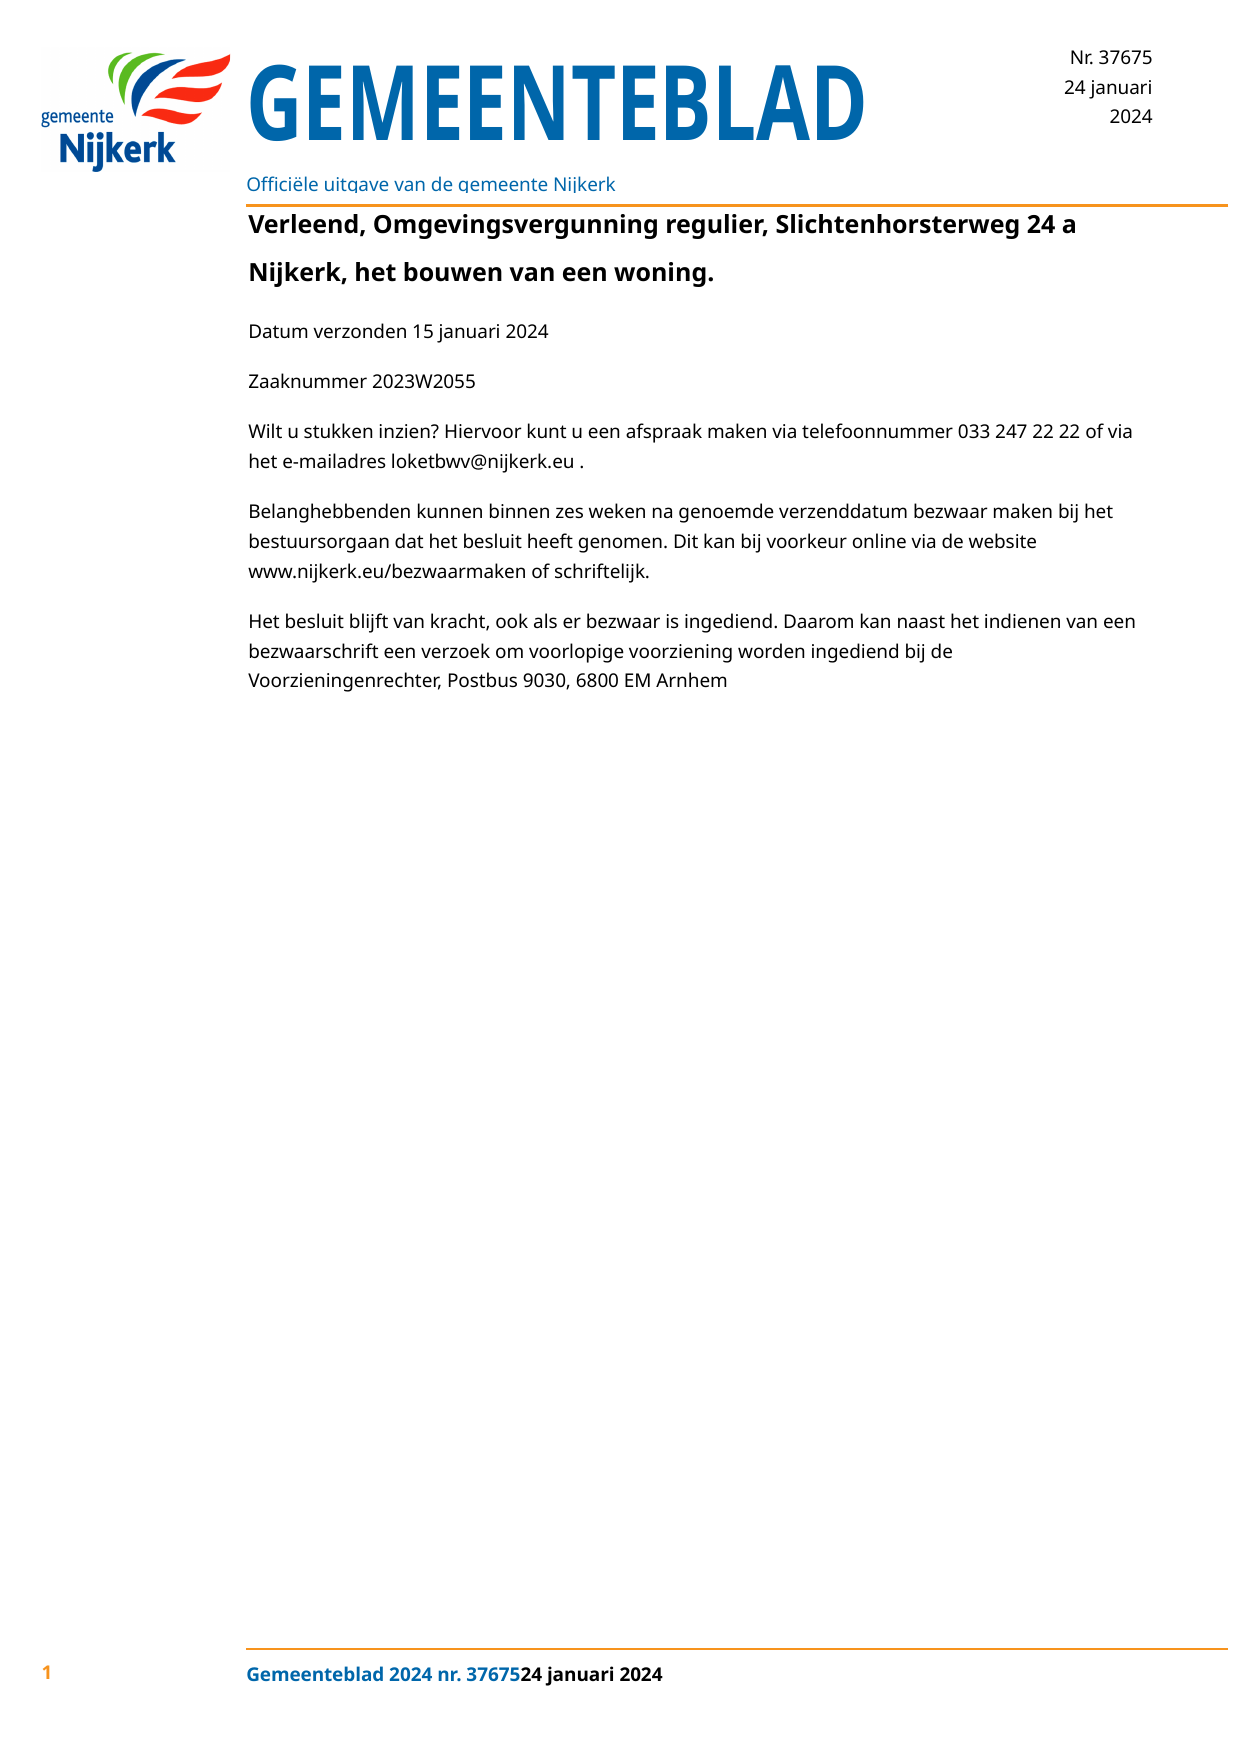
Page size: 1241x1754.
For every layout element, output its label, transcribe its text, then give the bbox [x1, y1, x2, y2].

text Datum verzonden 15 januari 2024 [248, 318, 1152, 344]
text Wilt u stukken inzien? Hiervoor kunt u een afspraak maken via telefoonnummer 033 247 22 22 of via het e-mailadres loketbwv@nijkerk.eu . [248, 419, 1152, 474]
text Belanghebbenden kunnen binnen zes weken na genoemde verzenddatum bezwaar maken bij het bestuursorgaan dat het besluit heeft genomen. Dit kan bij voorkeur online via de website www.nijkerk.eu/bezwaarmaken of schriftelijk. [248, 499, 1152, 584]
text Het besluit blijft van kracht, ook als er bezwaar is ingediend. Daarom kan naast het indienen van een bezwaarschrift een verzoek om voorlopige voorziening worden ingediend bij de Voorzieningenrechter, Postbus 9030, 6800 EM Arnhem [248, 608, 1152, 693]
text Verleend, Omgevingsvergunning regulier, Slichtenhorsterweg 24 a Nijkerk, het bouwen van een woning. [248, 207, 1152, 288]
picture [41, 47, 231, 172]
text Zaaknummer 2023W2055 [248, 368, 1152, 394]
